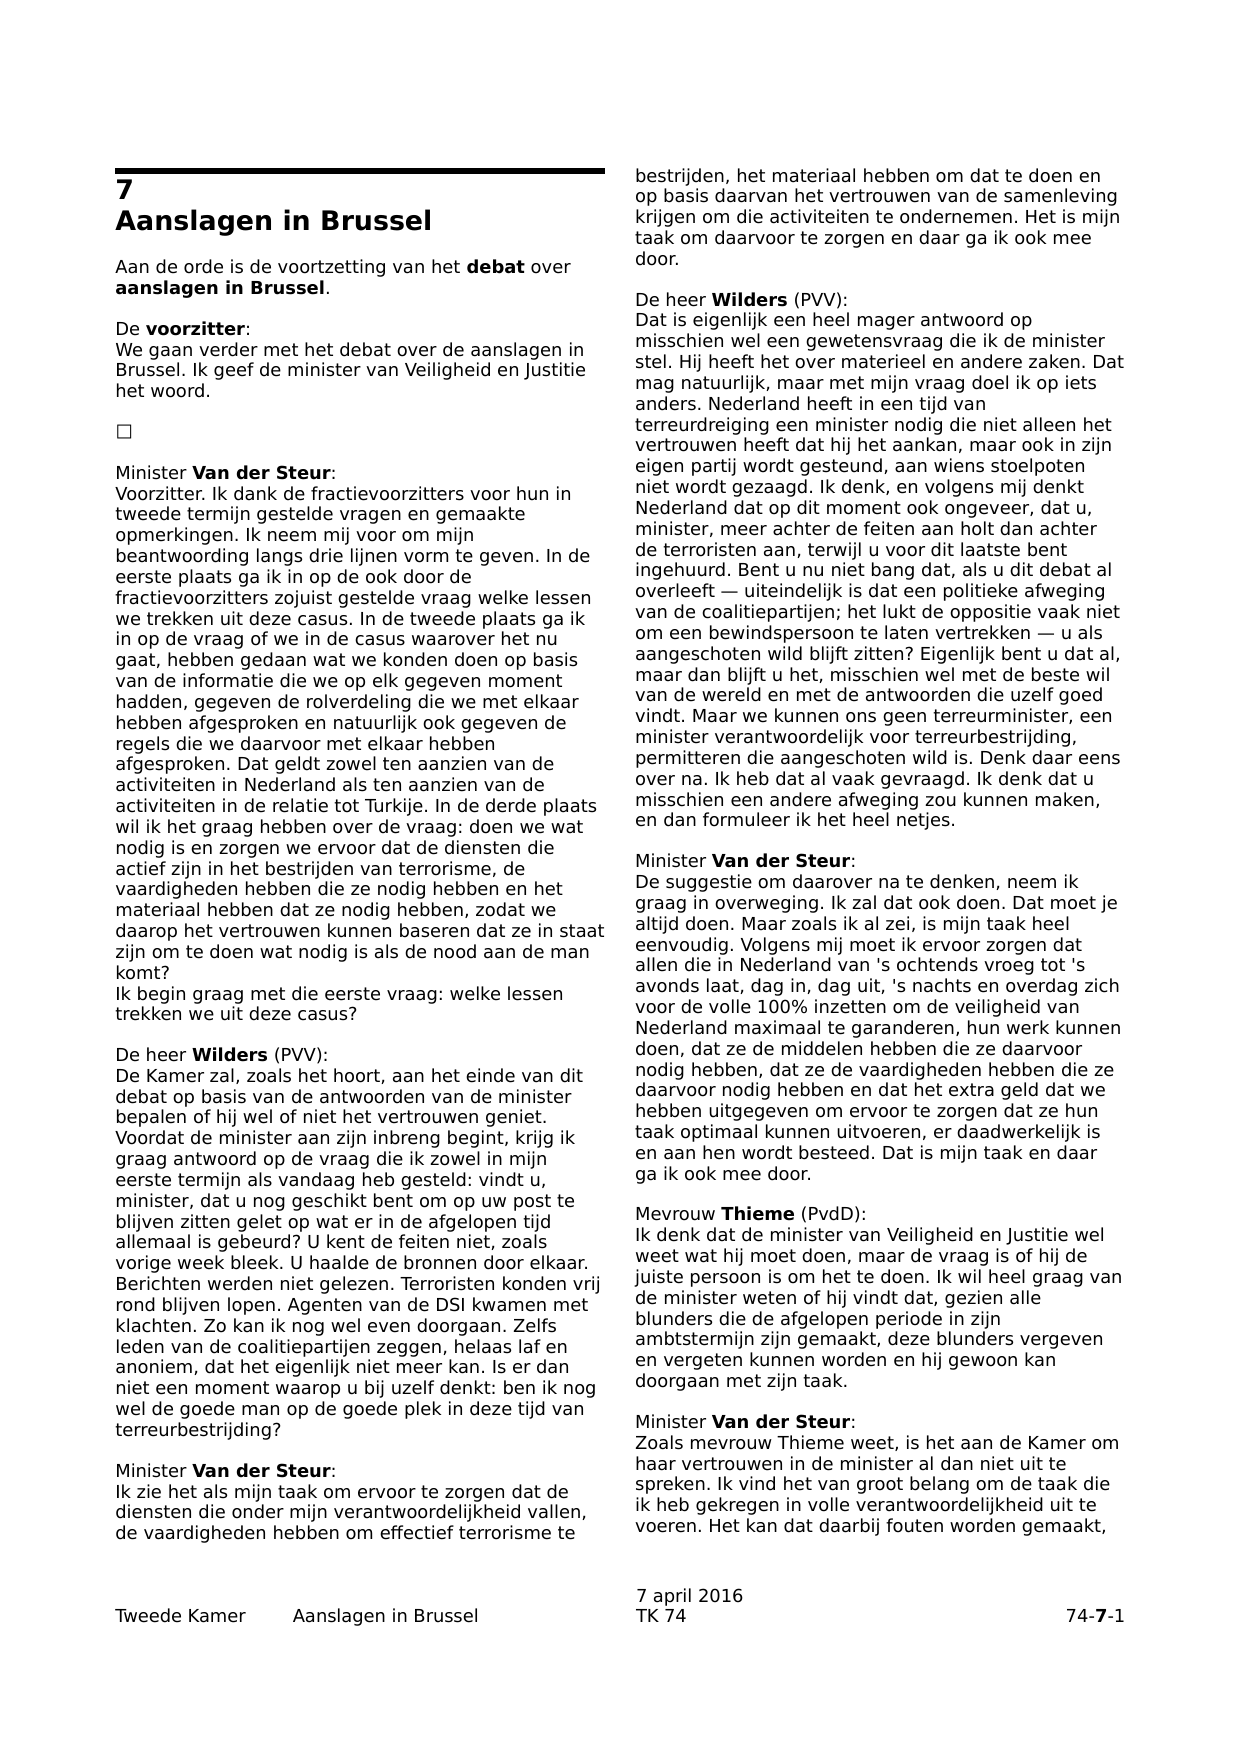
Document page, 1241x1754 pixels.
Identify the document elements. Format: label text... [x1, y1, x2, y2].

text Minister Van der Steur: [635, 851, 1125, 872]
text Zoals mevrouw Thieme weet, is het aan de Kamer om haar vertrouwen in de minister al dan niet uit te spreken. Ik vind het van groot belang om de taak die ik heb gekregen in volle verantwoordelijkheid uit te voeren. Het kan dat daarbij fouten worden gemaakt, [635, 1432, 1125, 1537]
text De heer Wilders (PVV): [635, 289, 1125, 310]
text Dat is eigenlijk een heel mager antwoord op misschien wel een gewetensvraag die ik de minister stel. Hij heeft het over materieel en andere zaken. Dat mag natuurlijk, maar met mijn vraag doel ik op iets anders. Nederland heeft in een tijd van terreurdreiging een minister nodig die niet alleen het vertrouwen heeft dat hij het aankan, maar ook in zijn eigen partij wordt gesteund, aan wiens stoelpoten niet wordt gezaagd. Ik denk, en volgens mij denkt Nederland dat op dit moment ook ongeveer, dat u, minister, meer achter de feiten aan holt dan achter de terroristen aan, terwijl u voor dit laatste bent ingehuurd. Bent u nu niet bang dat, als u dit debat al overleeft — uiteindelijk is dat een politieke afweging van de coalitiepartijen; het lukt de oppositie vaak niet om een bewindspersoon te laten vertrekken — u als aangeschoten wild blijft zitten? Eigenlijk bent u dat al, maar dan blijft u het, misschien wel met de beste wil van de wereld en met de antwoorden die uzelf goed vindt. Maar we kunnen ons geen terreurminister, een minister verantwoordelijk voor terreurbestrijding, permitteren die aangeschoten wild is. Denk daar eens over na. Ik heb dat al vaak gevraagd. Ik denk dat u misschien een andere afweging zou kunnen maken, en dan formuleer ik het heel netjes. [635, 310, 1125, 831]
text De voorzitter: [115, 318, 605, 339]
text Ik zie het als mijn taak om ervoor te zorgen dat de diensten die onder mijn verantwoordelijkheid vallen, de vaardigheden hebben om effectief terrorisme te [115, 1481, 605, 1544]
text Ik begin graag met die eerste vraag: welke lessen trekken we uit deze casus? [115, 983, 605, 1025]
text De heer Wilders (PVV): [115, 1045, 605, 1066]
text Ik denk dat de minister van Veiligheid en Justitie wel weet wat hij moet doen, maar de vraag is of hij de juiste persoon is om het te doen. Ik wil heel graag van de minister weten of hij vindt dat, gezien alle blunders die de afgelopen periode in zijn ambtstermijn zijn gemaakt, deze blunders vergeven en vergeten kunnen worden en hij gewoon kan doorgaan met zijn taak. [635, 1225, 1125, 1392]
text De Kamer zal, zoals het hoort, aan het einde van dit debat op basis van de antwoorden van de minister bepalen of hij wel of niet het vertrouwen geniet. Voordat de minister aan zijn inbreng begint, krijg ik graag antwoord op de vraag die ik zowel in mijn eerste termijn als vandaag heb gesteld: vindt u, minister, dat u nog geschikt bent om op uw post te blijven zitten gelet op wat er in de afgelopen tijd allemaal is gebeurd? U kent de feiten niet, zoals vorige week bleek. U haalde de bronnen door elkaar. Berichten werden niet gelezen. Terroristen konden vrij rond blijven lopen. Agenten van de DSI kwamen met klachten. Zo kan ik nog wel even doorgaan. Zelfs leden van de coalitiepartijen zeggen, helaas laf en anoniem, dat het eigenlijk niet meer kan. Is er dan niet een moment waarop u bij uzelf denkt: ben ik nog wel de goede man op de goede plek in deze tijd van terreurbestrijding? [115, 1066, 605, 1441]
text Minister Van der Steur: [635, 1412, 1125, 1432]
text bestrijden, het materiaal hebben om dat te doen en op basis daarvan het vertrouwen van de samenleving krijgen om die activiteiten te ondernemen. Het is mijn taak om daarvoor te zorgen en daar ga ik ook mee door. [635, 165, 1125, 269]
text Voorzitter. Ik dank de fractievoorzitters voor hun in tweede termijn gestelde vragen en gemaakte opmerkingen. Ik neem mij voor om mijn beantwoording langs drie lijnen vorm te geven. In de eerste plaats ga ik in op de ook door de fractievoorzitters zojuist gestelde vraag welke lessen we trekken uit deze casus. In de tweede plaats ga ik in op de vraag of we in de casus waarover het nu gaat, hebben gedaan wat we konden doen op basis van de informatie die we op elk gegeven moment hadden, gegeven de rolverdeling die we met elkaar hebben afgesproken en natuurlijk ook gegeven de regels die we daarvoor met elkaar hebben afgesproken. Dat geldt zowel ten aanzien van de activiteiten in Nederland als ten aanzien van de activiteiten in de relatie tot Turkije. In de derde plaats wil ik het graag hebben over de vraag: doen we wat nodig is en zorgen we ervoor dat de diensten die actief zijn in het bestrijden van terrorisme, de vaardigheden hebben die ze nodig hebben en het materiaal hebben dat ze nodig hebben, zodat we daarop het vertrouwen kunnen baseren dat ze in staat zijn om te doen wat nodig is als de nood aan de man komt? [115, 483, 605, 983]
text De suggestie om daarover na te denken, neem ik graag in overweging. Ik zal dat ook doen. Dat moet je altijd doen. Maar zoals ik al zei, is mijn taak heel eenvoudig. Volgens mij moet ik ervoor zorgen dat allen die in Nederland van 's ochtends vroeg tot 's avonds laat, dag in, dag uit, 's nachts en overdag zich voor de volle 100% inzetten om de veiligheid van Nederland maximaal te garanderen, hun werk kunnen doen, dat ze de middelen hebben die ze daarvoor nodig hebben, dat ze de vaardigheden hebben die ze daarvoor nodig hebben en dat het extra geld dat we hebben uitgegeven om ervoor te zorgen dat ze hun taak optimaal kunnen uitvoeren, er daadwerkelijk is en aan hen wordt besteed. Dat is mijn taak en daar ga ik ook mee door. [635, 872, 1125, 1184]
title 7 Aanslagen in Brussel [115, 174, 605, 237]
text We gaan verder met het debat over de aanslagen in Brussel. Ik geef de minister van Veiligheid en Justitie het woord. [115, 339, 605, 402]
text Minister Van der Steur: [115, 1461, 605, 1481]
text Mevrouw Thieme (PvdD): [635, 1204, 1125, 1225]
text Aan de orde is de voortzetting van het debat over aanslagen in Brussel. [115, 257, 605, 298]
text ⬜ [115, 422, 605, 442]
text Minister Van der Steur: [115, 462, 605, 483]
